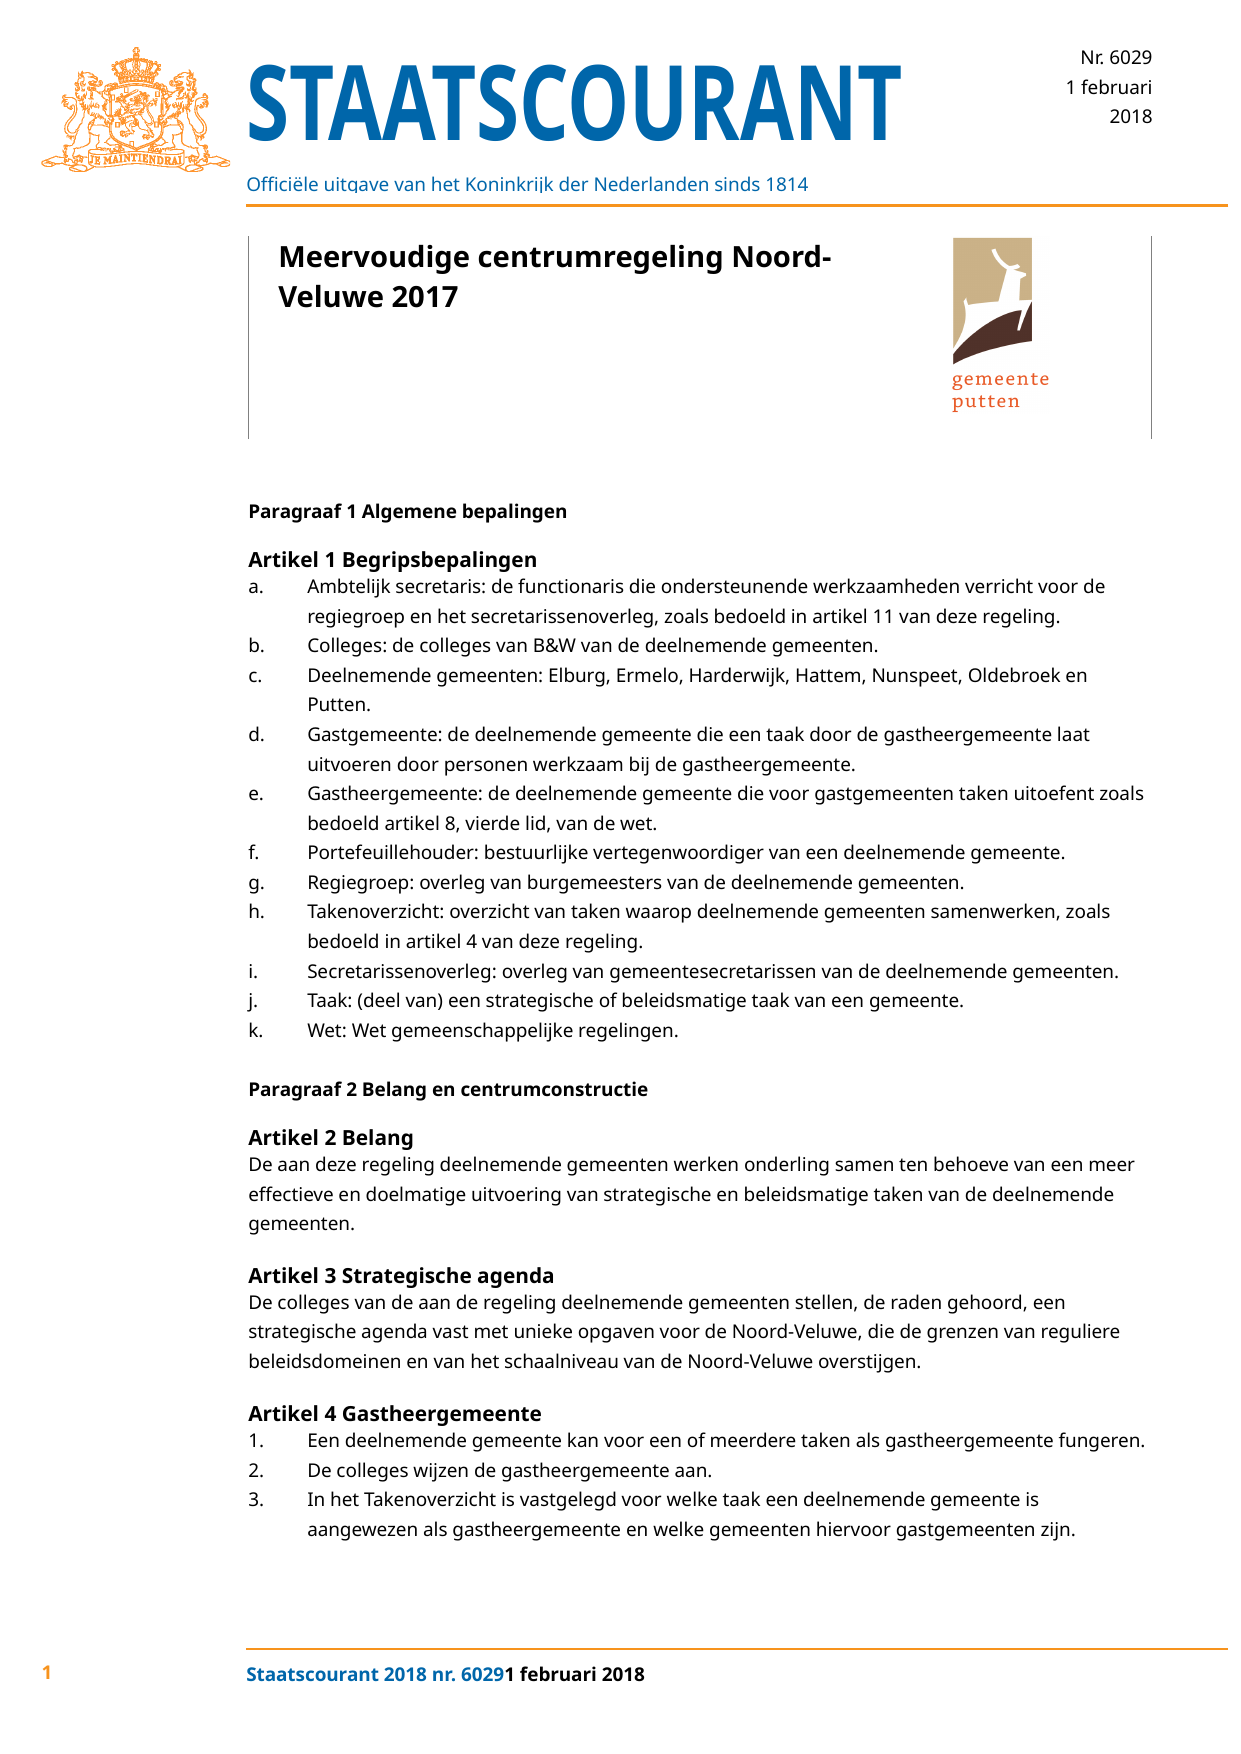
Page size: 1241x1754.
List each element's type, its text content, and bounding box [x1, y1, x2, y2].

text Artikel 3 Strategische agenda [248, 1261, 1152, 1289]
text De aan deze regeling deelnemende gemeenten werken onderling samen ten behoeve van een meer effectieve en doelmatige uitvoering van strategische en beleidsmatige taken van de deelnemende gemeenten. [248, 1151, 1152, 1236]
list Ambtelijk secretaris: de functionaris die ondersteunende werkzaamheden verricht voor de regiegroep en het secretarissenoverleg, zoals bedoeld in artikel 11 van deze regeling. [248, 573, 1152, 628]
text Artikel 4 Gastheergemeente [248, 1399, 1152, 1427]
picture [951, 236, 1050, 414]
list Portefeuillehouder: bestuurlijke vertegenwoordiger van een deelnemende gemeente. [248, 839, 1152, 865]
text Paragraaf 1 Algemene bepalingen [248, 498, 1152, 524]
list In het Takenoverzicht is vastgelegd voor welke taak een deelnemende gemeente is aangewezen als gastheergemeente en welke gemeenten hiervoor gastgemeenten zijn. [248, 1486, 1152, 1542]
table_header [850, 236, 951, 413]
list Gastgemeente: de deelnemende gemeente die een taak door de gastheergemeente laat uitvoeren door personen werkzaam bij de gastheergemeente. [248, 721, 1152, 776]
list Deelnemende gemeenten: Elburg, Ermelo, Harderwijk, Hattem, Nunspeet, Oldebroek en Putten. [248, 662, 1152, 717]
list Taak: (deel van) een strategische of beleidsmatige taak van een gemeente. [248, 987, 1152, 1013]
list Regiegroep: overleg van burgemeesters van de deelnemende gemeenten. [248, 869, 1152, 895]
list Wet: Wet gemeenschappelijke regelingen. [248, 1017, 1152, 1043]
picture [41, 47, 231, 172]
text Artikel 1 Begripsbepalingen [248, 545, 1152, 573]
table_header Meervoudige centrumregeling Noord-Veluwe 2017 [249, 236, 850, 439]
table_header [1050, 236, 1151, 413]
list Gastheergemeente: de deelnemende gemeente die voor gastgemeenten taken uitoefent zoals bedoeld artikel 8, vierde lid, van de wet. [248, 780, 1152, 836]
list Een deelnemende gemeente kan voor een of meerdere taken als gastheergemeente fungeren. [248, 1427, 1152, 1453]
list Secretarissenoverleg: overleg van gemeentesecretarissen van de deelnemende gemeenten. [248, 958, 1152, 983]
text De colleges van de aan de regeling deelnemende gemeenten stellen, de raden gehoord, een strategische agenda vast met unieke opgaven voor de Noord-Veluwe, die de grenzen van reguliere beleidsdomeinen en van het schaalniveau van de Noord-Veluwe overstijgen. [248, 1289, 1152, 1374]
text Paragraaf 2 Belang en centrumconstructie [248, 1076, 1152, 1102]
text Artikel 2 Belang [248, 1123, 1152, 1151]
list Takenoverzicht: overzicht van taken waarop deelnemende gemeenten samenwerken, zoals bedoeld in artikel 4 van deze regeling. [248, 899, 1152, 954]
list Colleges: de colleges van B&W van de deelnemende gemeenten. [248, 632, 1152, 658]
list De colleges wijzen de gastheergemeente aan. [248, 1457, 1152, 1482]
table_header [850, 414, 1151, 439]
